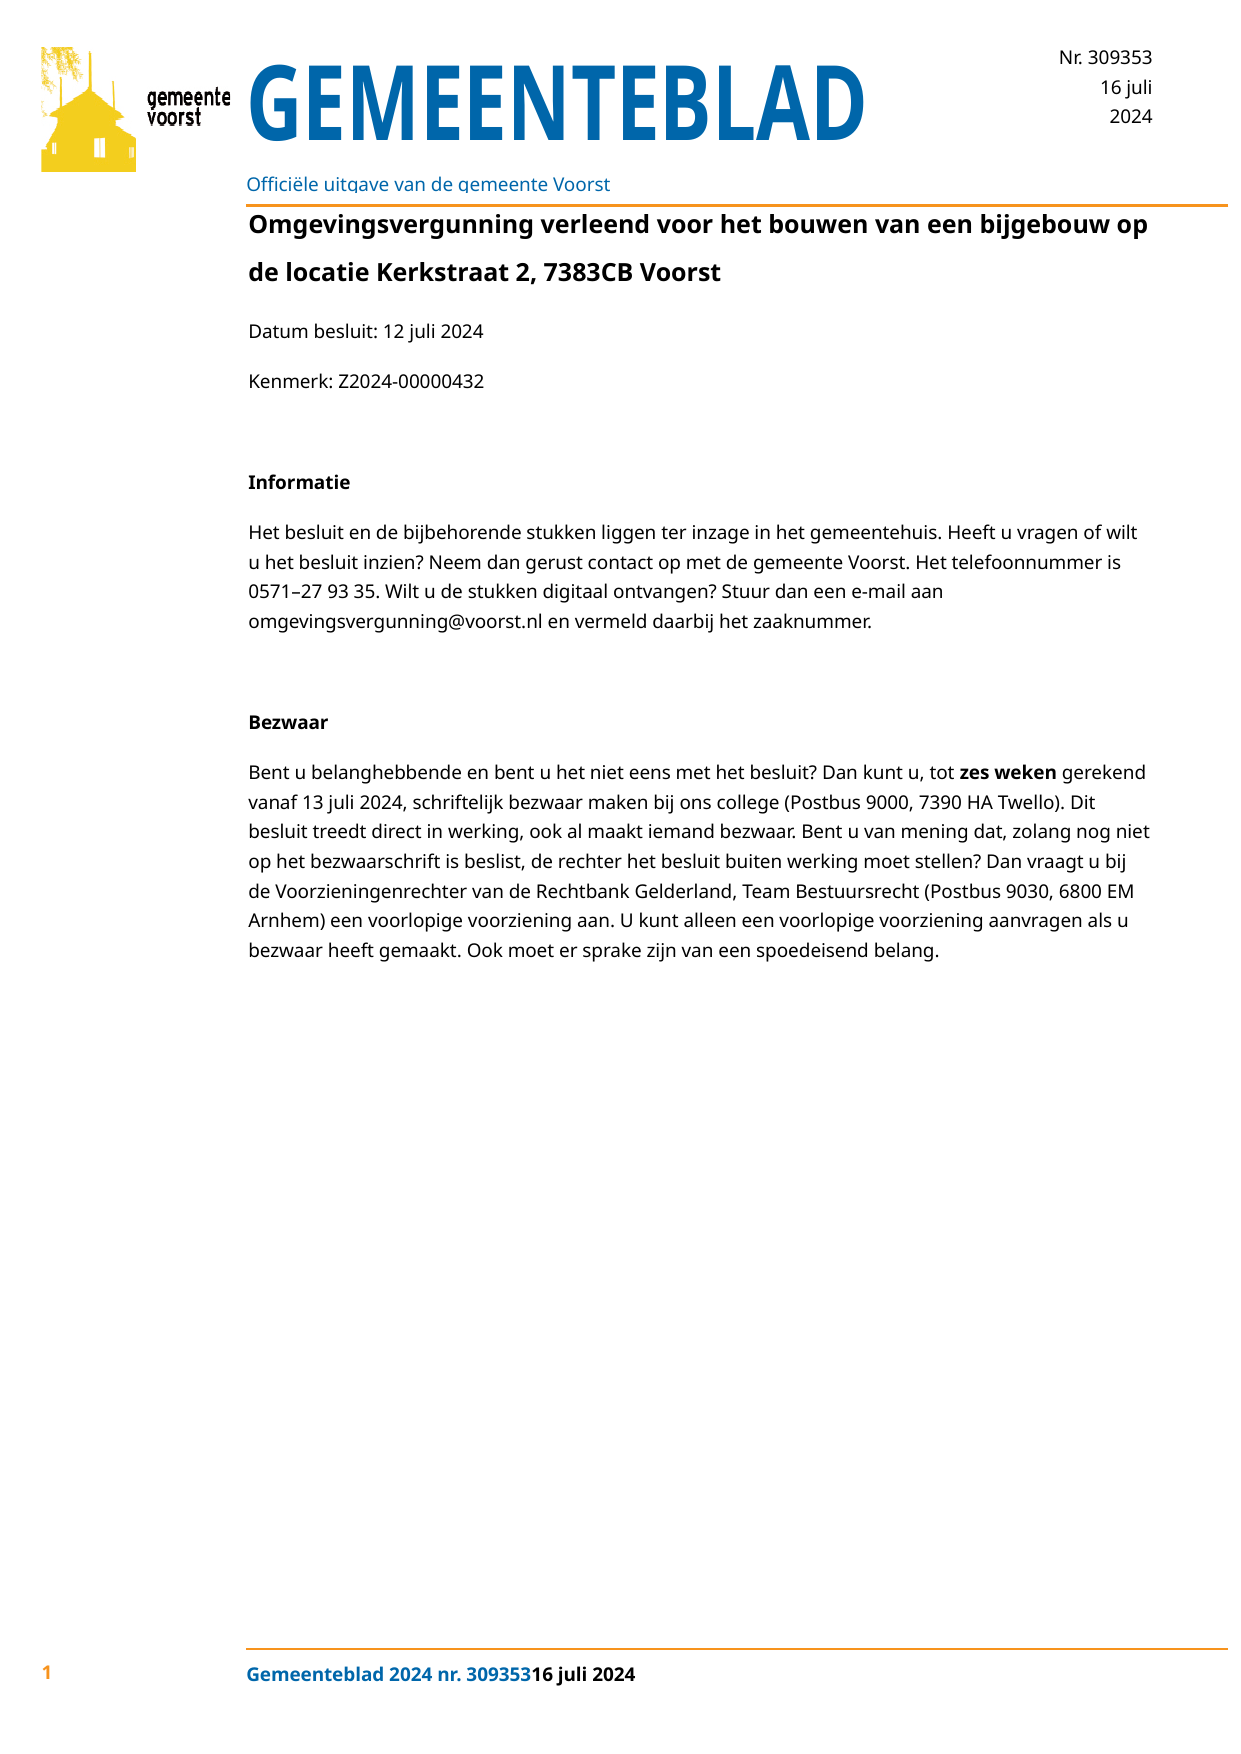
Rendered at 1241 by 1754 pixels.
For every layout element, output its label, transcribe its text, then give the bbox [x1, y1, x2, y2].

text Het besluit en de bijbehorende stukken liggen ter inzage in het gemeentehuis. Heeft u vragen of wilt u het besluit inzien? Neem dan gerust contact op met de gemeente Voorst. Het telefoonnummer is 0571–27 93 35. Wilt u de stukken digitaal ontvangen? Stuur dan een e-mail aan omgevingsvergunning@voorst.nl en vermeld daarbij het zaaknummer. [248, 519, 1152, 634]
text Bezwaar [248, 709, 1152, 735]
picture [41, 47, 231, 172]
text Informatie [248, 469, 1152, 495]
text Kenmerk: Z2024-00000432 [248, 368, 1152, 394]
text Datum besluit: 12 juli 2024 [248, 318, 1152, 344]
text Bent u belanghebbende en bent u het niet eens met het besluit? Dan kunt u, tot zes weken gerekend vanaf 13 juli 2024, schriftelijk bezwaar maken bij ons college (Postbus 9000, 7390 HA Twello). Dit besluit treedt direct in werking, ook al maakt iemand bezwaar. Bent u van mening dat, zolang nog niet op het bezwaarschrift is beslist, de rechter het besluit buiten werking moet stellen? Dan vraagt u bij de Voorzieningenrechter van de Rechtbank Gelderland, Team Bestuursrecht (Postbus 9030, 6800 EM Arnhem) een voorlopige voorziening aan. U kunt alleen een voorlopige voorziening aanvragen als u bezwaar heeft gemaakt. Ook moet er sprake zijn van een spoedeisend belang. [248, 759, 1152, 963]
text Omgevingsvergunning verleend voor het bouwen van een bijgebouw op de locatie Kerkstraat 2, 7383CB Voorst [248, 207, 1152, 288]
